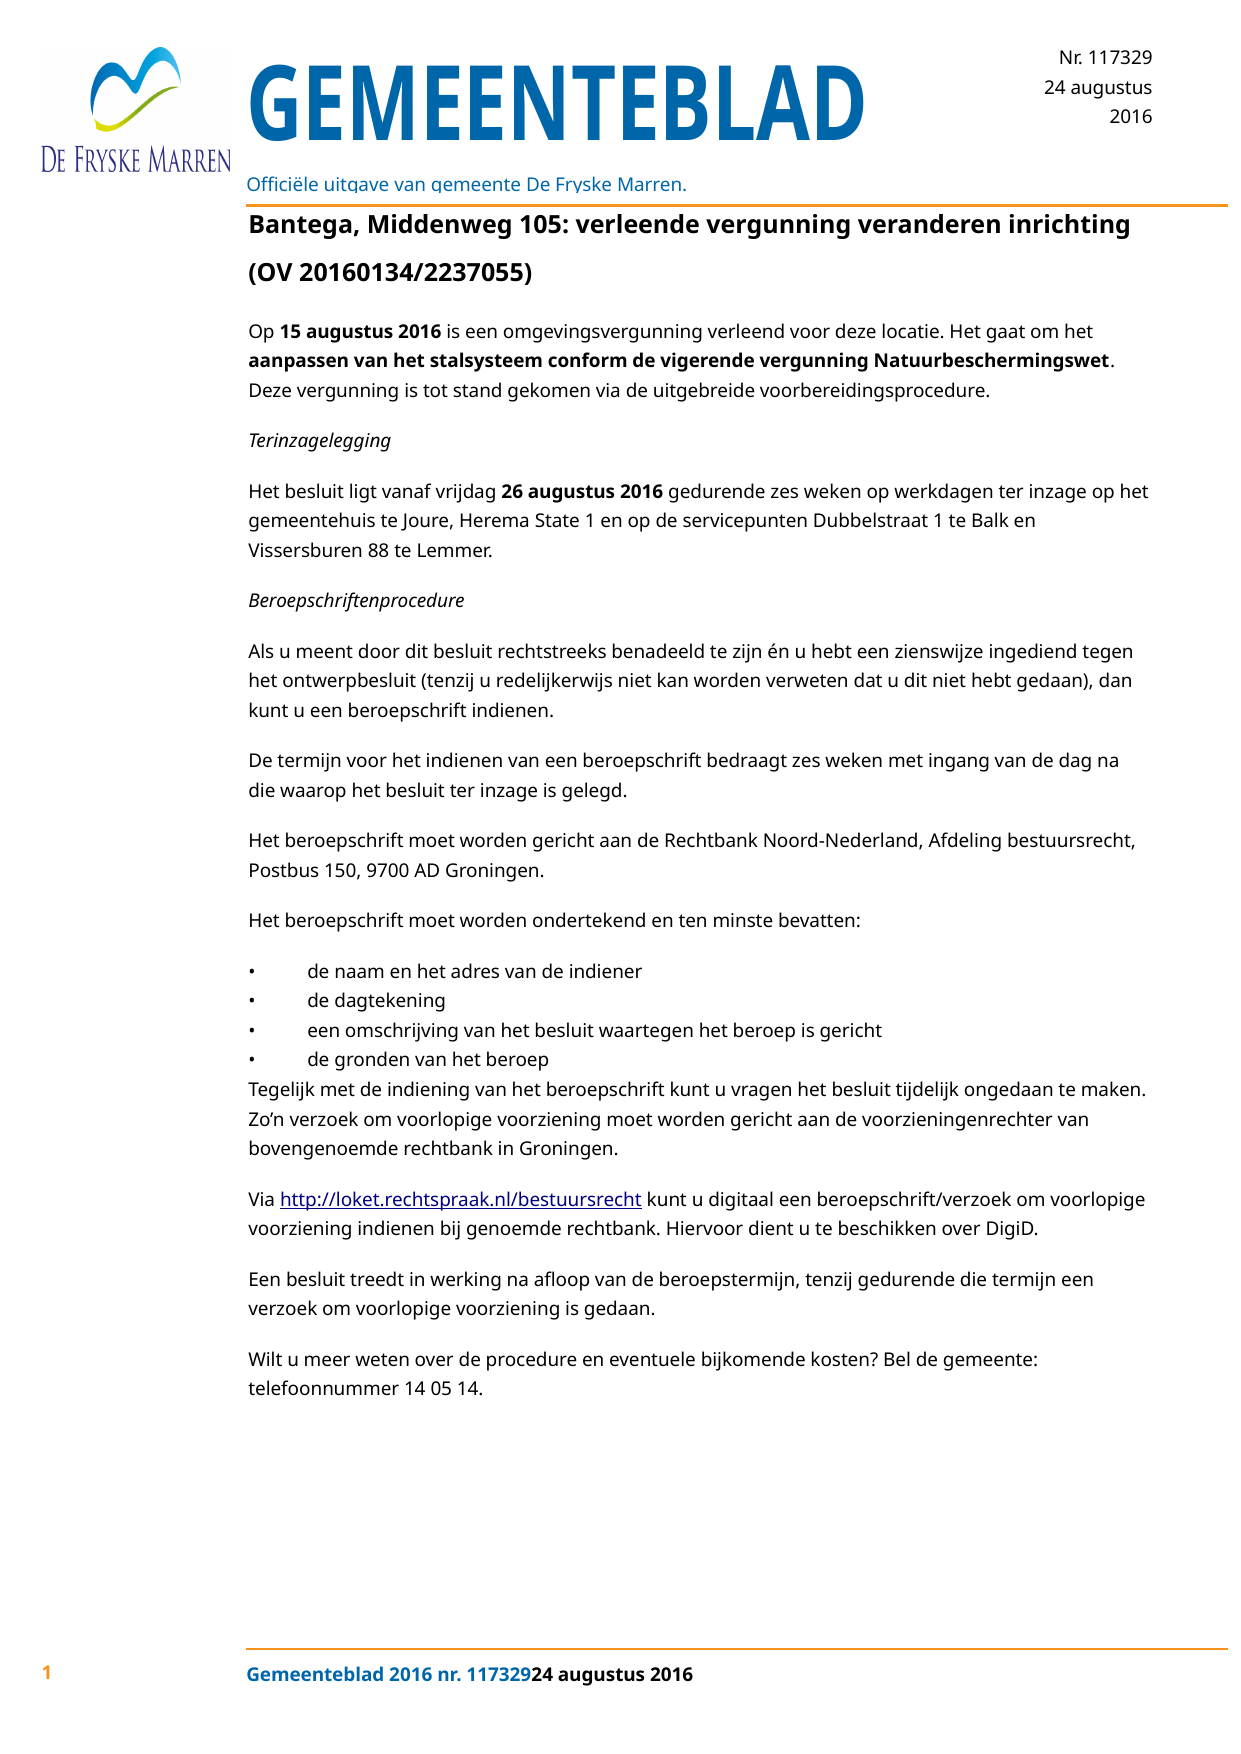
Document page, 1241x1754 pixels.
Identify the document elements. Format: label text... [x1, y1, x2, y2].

text Beroepschriftenprocedure [248, 587, 1152, 613]
list de gronden van het beroep [248, 1047, 1152, 1072]
text Het beroepschrift moet worden ondertekend en ten minste bevatten: [248, 907, 1152, 933]
text Terinzagelegging [248, 427, 1152, 453]
list een omschrijving van het besluit waartegen het beroep is gericht [248, 1017, 1152, 1043]
text De termijn voor het indienen van een beroepschrift bedraagt zes weken met ingang van de dag na die waarop het besluit ter inzage is gelegd. [248, 747, 1152, 803]
text Op 15 augustus 2016 is een omgevingsvergunning verleend voor deze locatie. Het gaat om het aanpassen van het stalsysteem conform de vigerende vergunning Natuurbeschermingswet. Deze vergunning is tot stand gekomen via de uitgebreide voorbereidingsprocedure. [248, 318, 1152, 403]
text Als u meent door dit besluit rechtstreeks benadeeld te zijn én u hebt een zienswijze ingediend tegen het ontwerpbesluit (tenzij u redelijkerwijs niet kan worden verweten dat u dit niet hebt gedaan), dan kunt u een beroepschrift indienen. [248, 638, 1152, 723]
picture [41, 47, 231, 172]
text Het besluit ligt vanaf vrijdag 26 augustus 2016 gedurende zes weken op werkdagen ter inzage op het gemeentehuis te Joure, Herema State 1 en op de servicepunten Dubbelstraat 1 te Balk en Vissersburen 88 te Lemmer. [248, 478, 1152, 563]
list de dagtekening [248, 987, 1152, 1013]
text Tegelijk met de indiening van het beroepschrift kunt u vragen het besluit tijdelijk ongedaan te maken. Zo’n verzoek om voorlopige voorziening moet worden gericht aan de voorzieningenrechter van bovengenoemde rechtbank in Groningen. [248, 1076, 1152, 1161]
text Wilt u meer weten over de procedure en eventuele bijkomende kosten? Bel de gemeente: telefoonnummer 14 05 14. [248, 1346, 1152, 1401]
text Het beroepschrift moet worden gericht aan de Rechtbank Noord-Nederland, Afdeling bestuursrecht, Postbus 150, 9700 AD Groningen. [248, 827, 1152, 883]
text Een besluit treedt in werking na afloop van de beroepstermijn, tenzij gedurende die termijn een verzoek om voorlopige voorziening is gedaan. [248, 1266, 1152, 1321]
text Bantega, Middenweg 105: verleende vergunning veranderen inrichting (OV 20160134/2237055) [248, 207, 1152, 288]
text Via http://loket.rechtspraak.nl/bestuursrecht kunt u digitaal een beroepschrift/verzoek om voorlopige voorziening indienen bij genoemde rechtbank. Hiervoor dient u te beschikken over DigiD. [248, 1186, 1152, 1241]
list de naam en het adres van de indiener [248, 958, 1152, 984]
